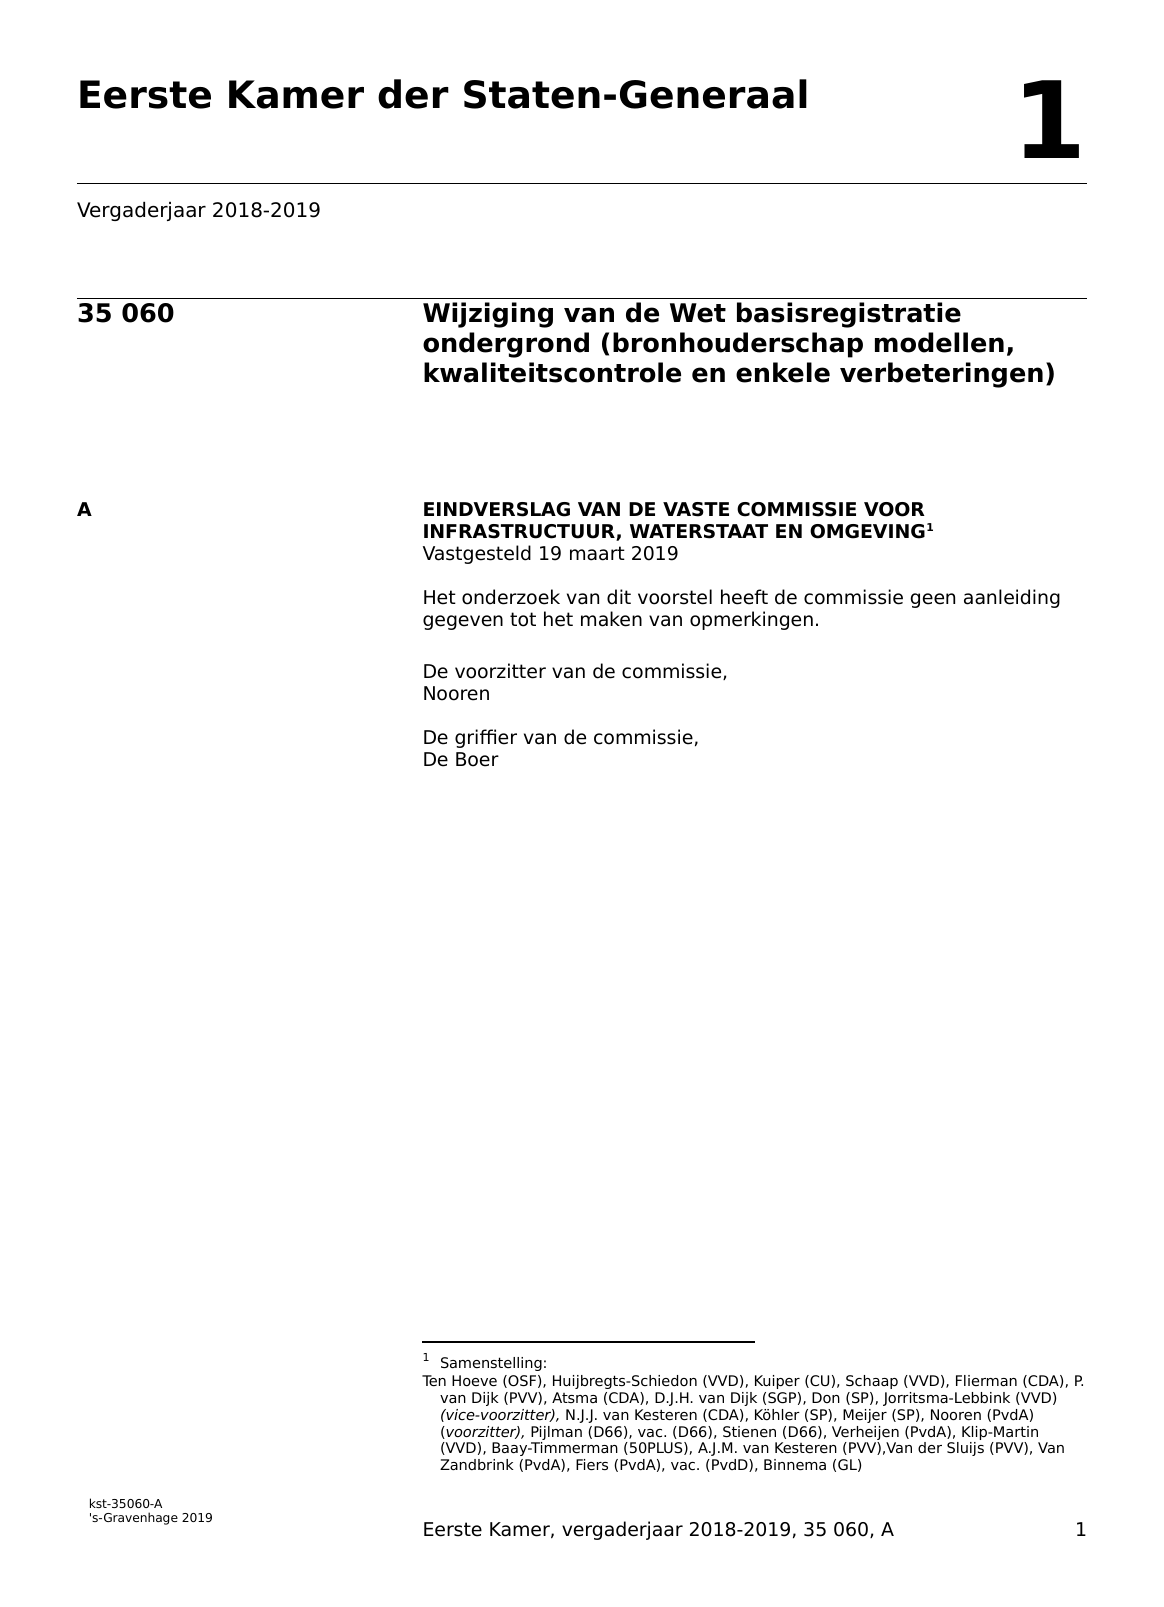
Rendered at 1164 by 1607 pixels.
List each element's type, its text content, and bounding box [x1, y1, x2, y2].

subtitle 35 060 Wijziging van de Wet basisregistratie ondergrond (bronhouderschap modellen, kwaliteitscontrole en enkele verbeteringen) [77, 299, 1087, 388]
text Samenstelling: [422, 1351, 1087, 1373]
text Vastgesteld 19 maart 2019 [422, 543, 1087, 565]
table_cell Vergaderjaar 2018-2019 [77, 184, 1087, 298]
text De griffier van de commissie, De Boer [422, 727, 1087, 771]
text Het onderzoek van dit voorstel heeft de commissie geen aanleiding gegeven tot het maken van opmerkingen. [422, 587, 1087, 631]
text De voorzitter van de commissie, Nooren [422, 661, 1087, 705]
table_header Eerste Kamer der Staten-Generaal [77, 59, 886, 183]
table_header 1 [886, 59, 1087, 183]
text Ten Hoeve (OSF), Huijbregts-Schiedon (VVD), Kuiper (CU), Schaap (VVD), Flierman (CDA), P. van Dijk (PVV), Atsma (CDA), D.J.H. van Dijk (SGP), Don (SP), Jorritsma-Lebbink (VVD) (vice-voorzitter), N.J.J. van Kesteren (CDA), Köhler (SP), Meijer (SP), Nooren (PvdA) (voorzitter), Pijlman (D66), vac. (D66), Stienen (D66), Verheijen (PvdA), Klip-Martin (VVD), Baay-Timmerman (50PLUS), A.J.M. van Kesteren (PVV),Van der Sluijs (PVV), Van Zandbrink (PvdA), Fiers (PvdA), vac. (PvdD), Binnema (GL) [422, 1373, 1087, 1474]
text kst-35060-A [88, 1497, 323, 1511]
subtitle A EINDVERSLAG VAN DE VASTE COMMISSIE VOOR INFRASTRUCTUUR, WATERSTAAT EN OMGEVING [77, 499, 1087, 543]
text 's-Gravenhage 2019 [88, 1511, 323, 1525]
